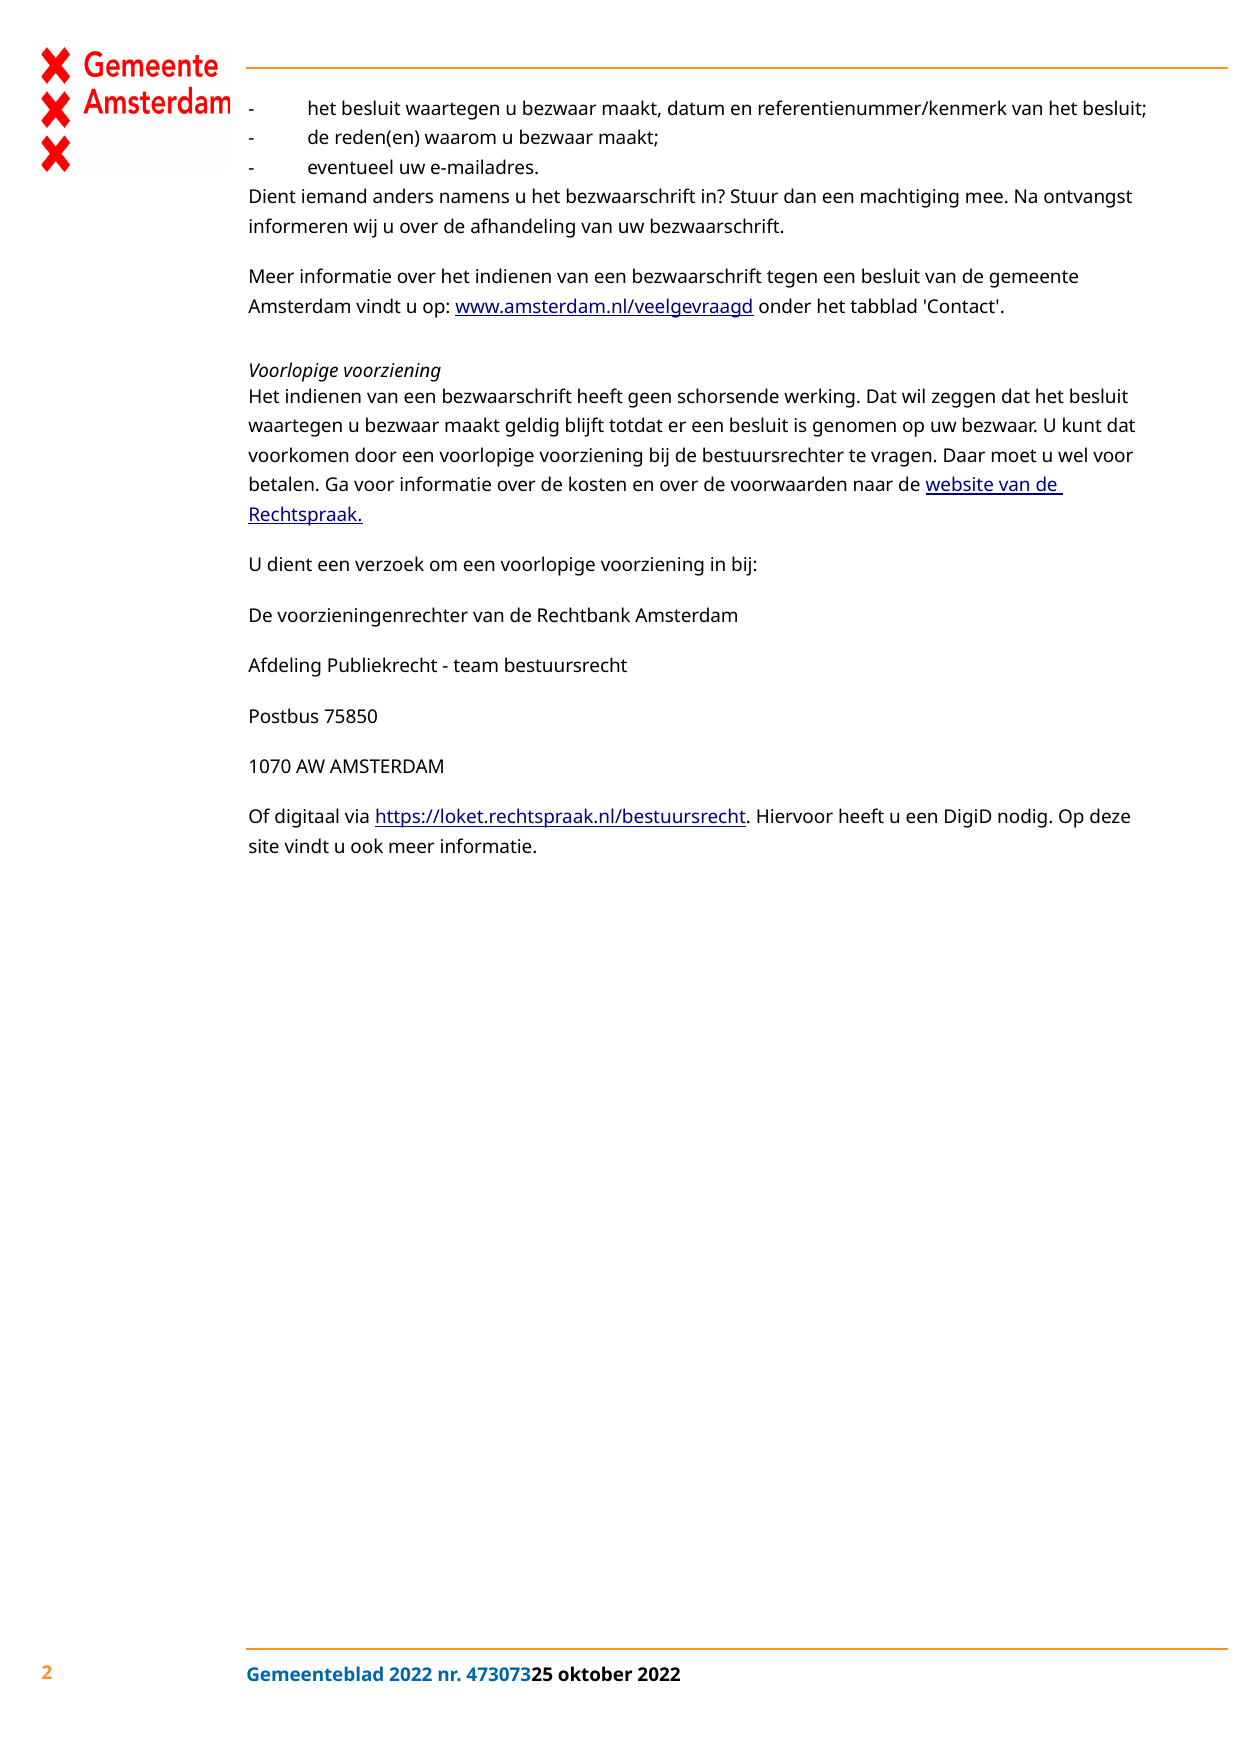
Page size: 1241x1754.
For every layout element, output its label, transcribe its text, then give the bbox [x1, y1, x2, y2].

text U dient een verzoek om een voorlopige voorziening in bij: [248, 552, 1152, 577]
text Dient iemand anders namens u het bezwaarschrift in? Stuur dan een machtiging mee. Na ontvangst informeren wij u over de afhandeling van uw bezwaarschrift. [248, 183, 1152, 239]
text 1070 AW AMSTERDAM [248, 753, 1152, 779]
text Afdeling Publiekrecht - team bestuursrecht [248, 652, 1152, 678]
text Postbus 75850 [248, 703, 1152, 728]
text Meer informatie over het indienen van een bezwaarschrift tegen een besluit van de gemeente Amsterdam vindt u op: www.amsterdam.nl/veelgevraagd onder het tabblad 'Contact'. [248, 263, 1152, 319]
picture [41, 47, 231, 172]
list het besluit waartegen u bezwaar maakt, datum en referentienummer/kenmerk van het besluit; [248, 95, 1152, 121]
text Of digitaal via https://loket.rechtspraak.nl/bestuursrecht. Hiervoor heeft u een DigiD nodig. Op deze site vindt u ook meer informatie. [248, 804, 1152, 859]
text De voorzieningenrechter van de Rechtbank Amsterdam [248, 602, 1152, 628]
list eventueel uw e-mailadres. [248, 154, 1152, 180]
text Het indienen van een bezwaarschrift heeft geen schorsende werking. Dat wil zeggen dat het besluit waartegen u bezwaar maakt geldig blijft totdat er een besluit is genomen op uw bezwaar. U kunt dat voorkomen door een voorlopige voorziening bij de bestuursrechter te vragen. Daar moet u wel voor betalen. Ga voor informatie over de kosten en over de voorwaarden naar de website van de Rechtspraak. [248, 383, 1152, 527]
text Voorlopige voorziening [248, 357, 1152, 383]
list de reden(en) waarom u bezwaar maakt; [248, 124, 1152, 150]
